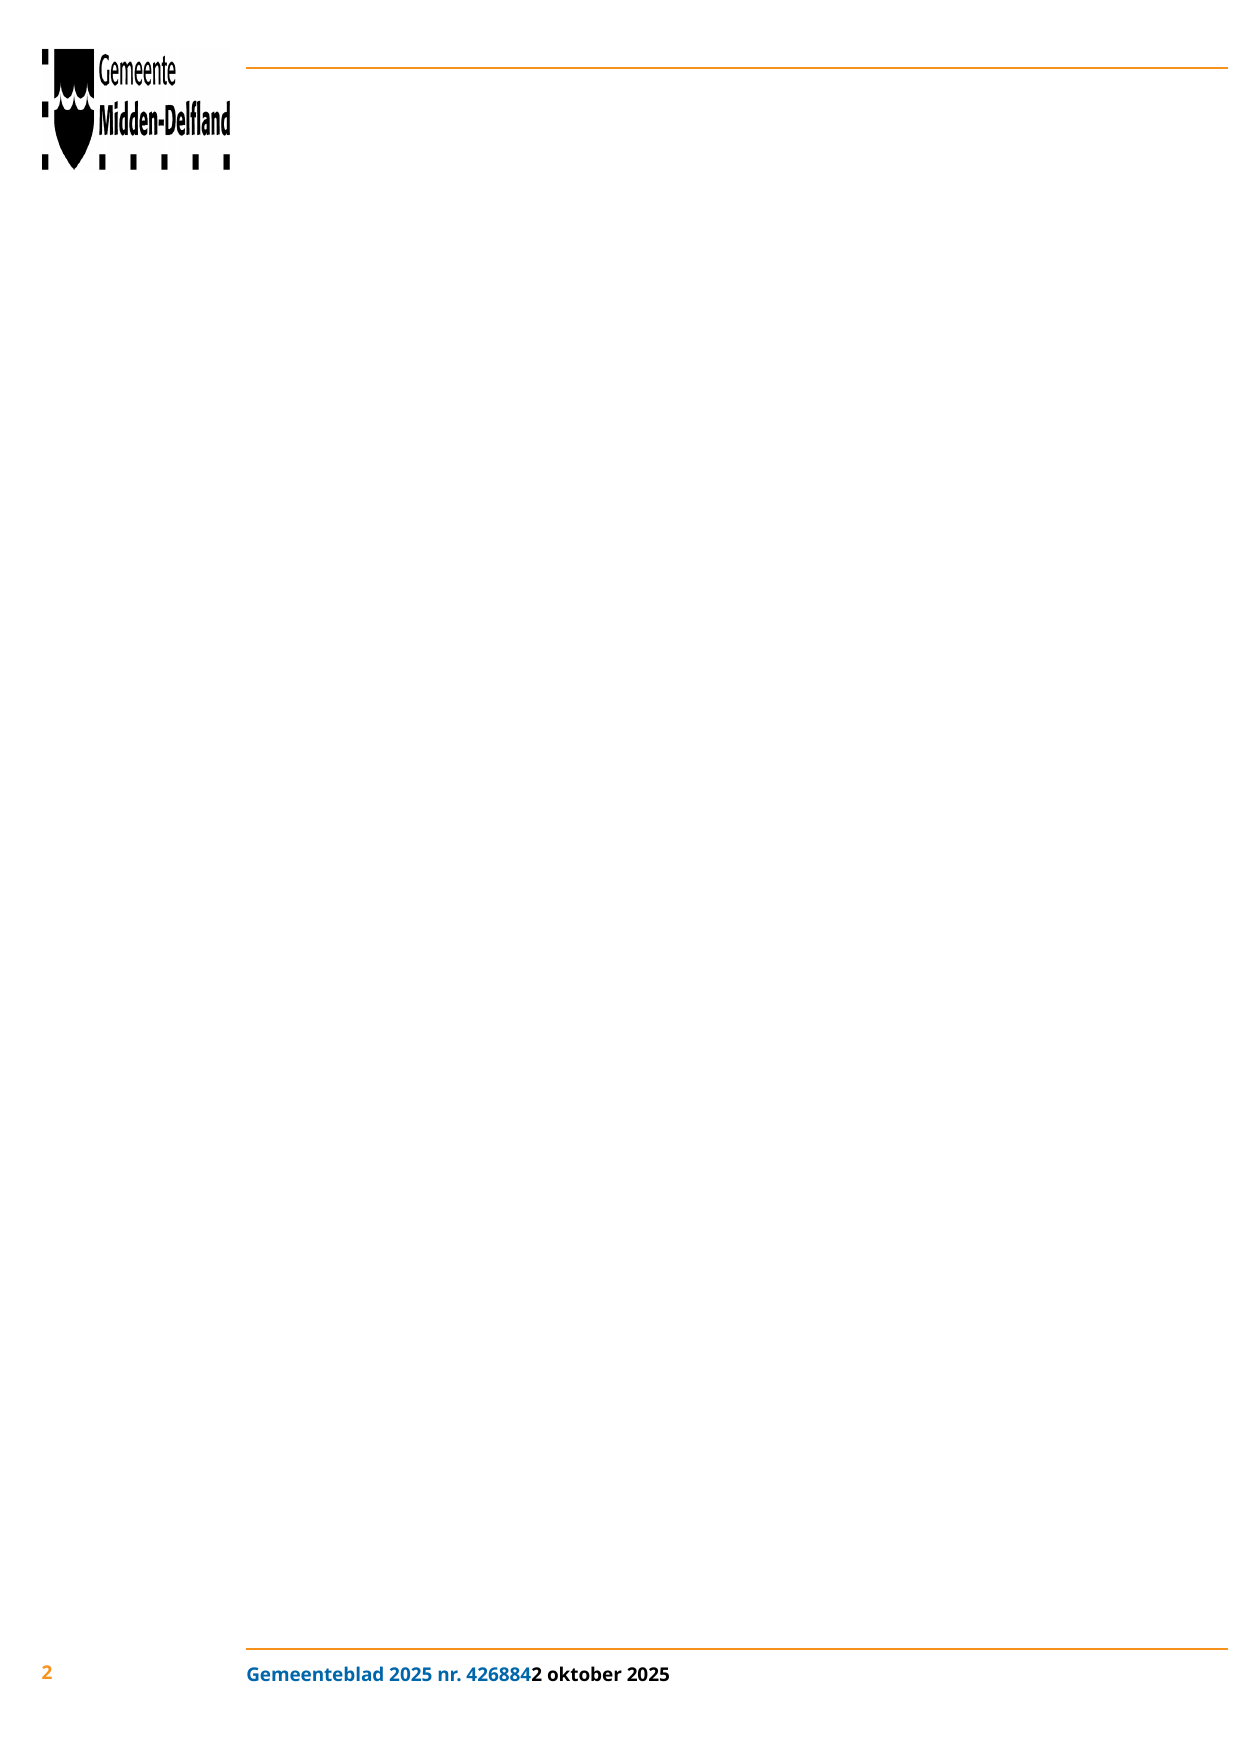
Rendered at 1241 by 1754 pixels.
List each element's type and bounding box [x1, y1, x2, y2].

picture [41, 47, 231, 172]
